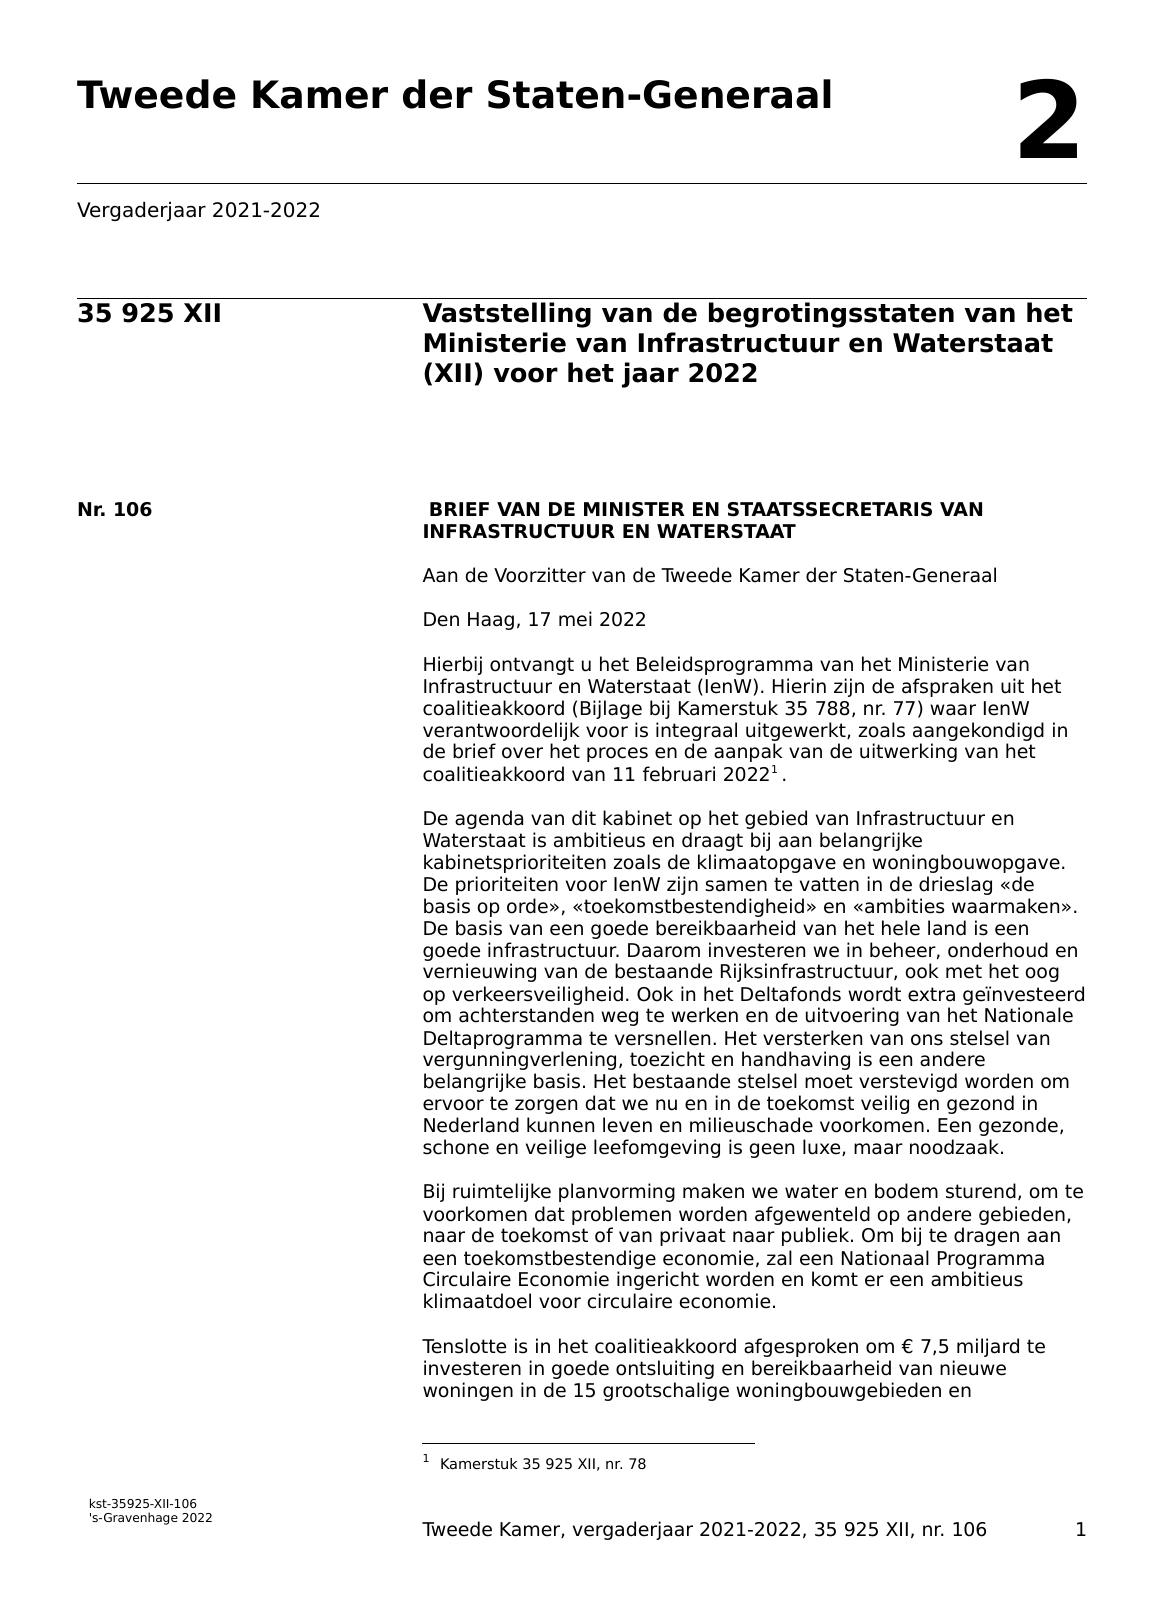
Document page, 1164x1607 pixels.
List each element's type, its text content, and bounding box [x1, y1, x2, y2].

text Tenslotte is in het coalitieakkoord afgesproken om € 7,5 miljard te investeren in goede ontsluiting en bereikbaarheid van nieuwe woningen in de 15 grootschalige woningbouwgebieden en [422, 1336, 1087, 1401]
subtitle Nr. 106 BRIEF VAN DE MINISTER EN STAATSSECRETARIS VAN INFRASTRUCTUUR EN WATERSTAAT [77, 499, 1087, 543]
text De basis van een goede bereikbaarheid van het hele land is een goede infrastructuur. Daarom investeren we in beheer, onderhoud en vernieuwing van de bestaande Rijksinfrastructuur, ook met het oog op verkeersveiligheid. Ook in het Deltafonds wordt extra geïnvesteerd om achterstanden weg te werken en de uitvoering van het Nationale Deltaprogramma te versnellen. Het versterken van ons stelsel van vergunningverlening, toezicht en handhaving is een andere belangrijke basis. Het bestaande stelsel moet verstevigd worden om ervoor te zorgen dat we nu en in de toekomst veilig en gezond in Nederland kunnen leven en milieuschade voorkomen. Een gezonde, schone en veilige leefomgeving is geen luxe, maar noodzaak. [422, 917, 1087, 1159]
text Aan de Voorzitter van de Tweede Kamer der Staten-Generaal [422, 565, 1087, 587]
text kst-35925-XII-106 [88, 1497, 323, 1511]
table_cell Vergaderjaar 2021-2022 [77, 184, 1087, 298]
text Hierbij ontvangt u het Beleidsprogramma van het Ministerie van Infrastructuur en Waterstaat (IenW). Hierin zijn de afspraken uit het coalitieakkoord (Bijlage bij Kamerstuk 35 788, nr. 77) waar IenW verantwoordelijk voor is integraal uitgewerkt, zoals aangekondigd in de brief over het proces en de aanpak van de uitwerking van het coalitieakkoord van 11 februari 2022. [422, 653, 1087, 785]
text Den Haag, 17 mei 2022 [422, 609, 1087, 631]
text Bij ruimtelijke planvorming maken we water en bodem sturend, om te voorkomen dat problemen worden afgewenteld op andere gebieden, naar de toekomst of van privaat naar publiek. Om bij te dragen aan een toekomstbestendige economie, zal een Nationaal Programma Circulaire Economie ingericht worden en komt er een ambitieus klimaatdoel voor circulaire economie. [422, 1181, 1087, 1313]
text De agenda van dit kabinet op het gebied van Infrastructuur en Waterstaat is ambitieus en draagt bij aan belangrijke kabinetsprioriteiten zoals de klimaatopgave en woningbouwopgave. De prioriteiten voor IenW zijn samen te vatten in de drieslag «de basis op orde», «toekomstbestendigheid» en «ambities waarmaken». [422, 808, 1087, 917]
table_header 2 [886, 59, 1087, 183]
subtitle 35 925 XII Vaststelling van de begrotingsstaten van het Ministerie van Infrastructuur en Waterstaat (XII) voor het jaar 2022 [77, 299, 1087, 388]
text 's-Gravenhage 2022 [88, 1511, 323, 1525]
text Kamerstuk 35 925 XII, nr. 78 [422, 1452, 1087, 1474]
table_header Tweede Kamer der Staten-Generaal [77, 59, 886, 183]
